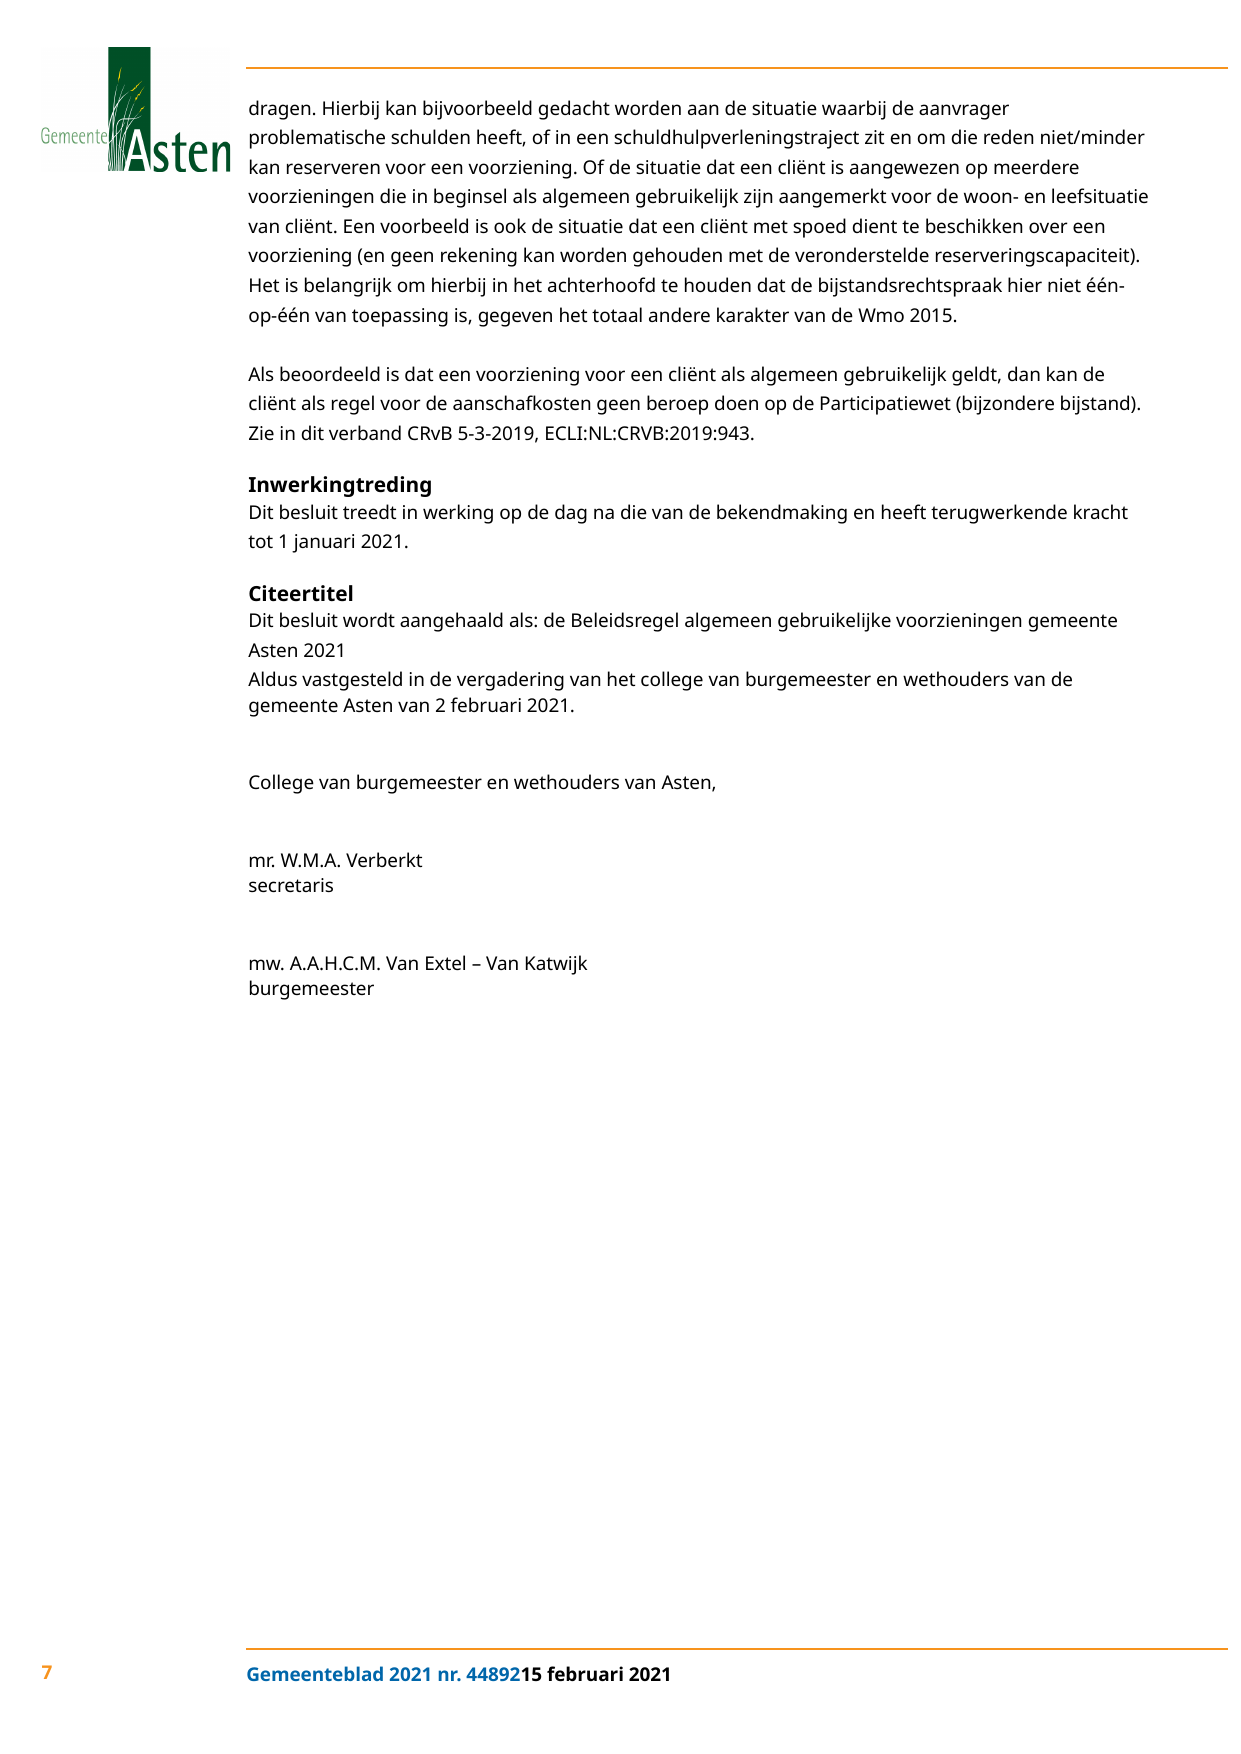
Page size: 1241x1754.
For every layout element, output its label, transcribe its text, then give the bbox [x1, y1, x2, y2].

text Het is belangrijk om hierbij in het achterhoofd te houden dat de bijstandsrechtspraak hier niet één-op-één van toepassing is, gegeven het totaal andere karakter van de Wmo 2015. [248, 272, 1152, 328]
picture [41, 47, 231, 172]
text dragen. Hierbij kan bijvoorbeeld gedacht worden aan de situatie waarbij de aanvrager problematische schulden heeft, of in een schuldhulpverleningstraject zit en om die reden niet/minder kan reserveren voor een voorziening. Of de situatie dat een cliënt is aangewezen op meerdere voorzieningen die in beginsel als algemeen gebruikelijk zijn aangemerkt voor de woon- en leefsituatie van cliënt. Een voorbeeld is ook de situatie dat een cliënt met spoed dient te beschikken over een voorziening (en geen rekening kan worden gehouden met de veronderstelde reserveringscapaciteit). [248, 95, 1152, 268]
text secretaris [248, 872, 1152, 898]
text mr. W.M.A. Verberkt [248, 847, 1152, 872]
text Dit besluit wordt aangehaald als: de Beleidsregel algemeen gebruikelijke voorzieningen gemeente Asten 2021 [248, 607, 1152, 663]
text College van burgemeester en wethouders van Asten, [248, 769, 1152, 795]
text Dit besluit treedt in werking op de dag na die van de bekendmaking en heeft terugwerkende kracht tot 1 januari 2021. [248, 499, 1152, 554]
text Citeertitel [248, 579, 1152, 607]
text Als beoordeeld is dat een voorziening voor een cliënt als algemeen gebruikelijk geldt, dan kan de cliënt als regel voor de aanschafkosten geen beroep doen op de Participatiewet (bijzondere bijstand). Zie in dit verband CRvB 5-3-2019, ECLI:NL:CRVB:2019:943. [248, 361, 1152, 446]
text Inwerkingtreding [248, 471, 1152, 499]
text burgemeester [248, 975, 1152, 1001]
text mw. A.A.H.C.M. Van Extel – Van Katwijk [248, 950, 1152, 975]
text Aldus vastgesteld in de vergadering van het college van burgemeester en wethouders van de gemeente Asten van 2 februari 2021. [248, 667, 1152, 718]
